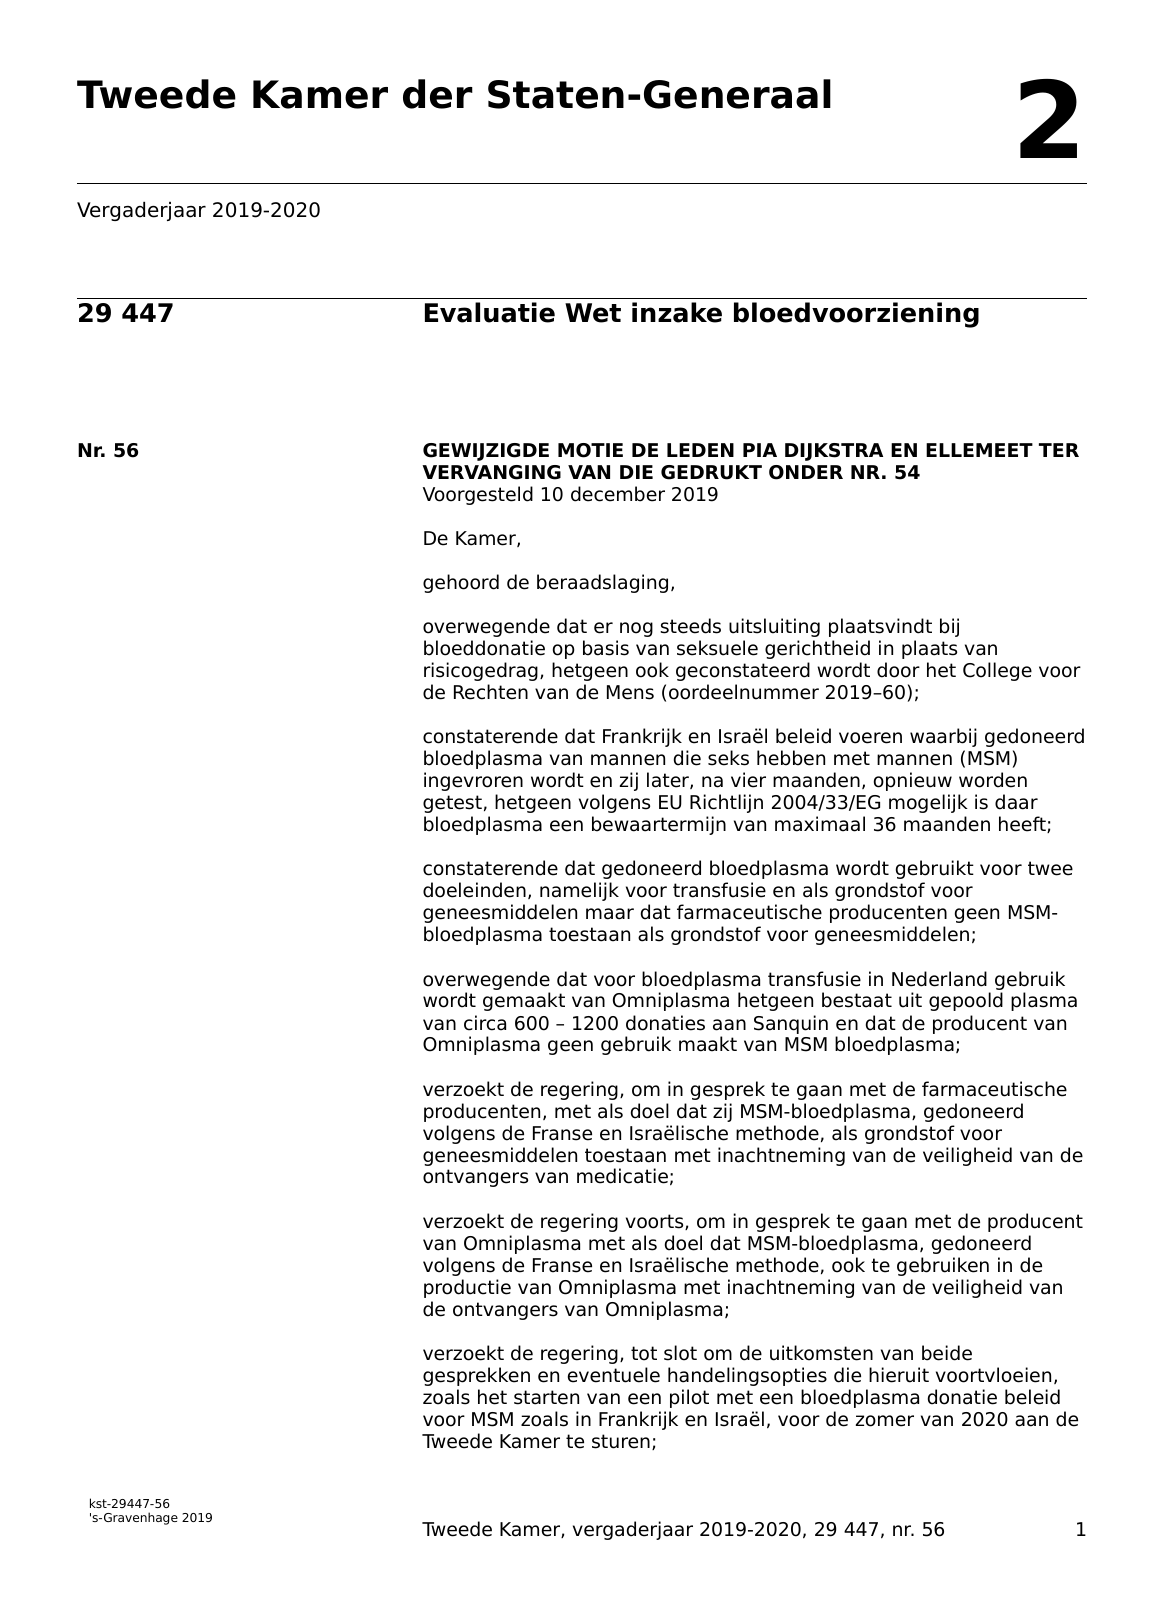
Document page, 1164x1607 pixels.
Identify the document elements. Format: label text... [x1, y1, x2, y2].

text De Kamer, [422, 528, 1087, 550]
text verzoekt de regering, tot slot om de uitkomsten van beide gesprekken en eventuele handelingsopties die hieruit voortvloeien, zoals het starten van een pilot met een bloedplasma donatie beleid voor MSM zoals in Frankrijk en Israël, voor de zomer van 2020 aan de Tweede Kamer te sturen; [422, 1343, 1087, 1453]
table_header Tweede Kamer der Staten-Generaal [77, 59, 886, 183]
subtitle Nr. 56 GEWIJZIGDE MOTIE DE LEDEN PIA DIJKSTRA EN ELLEMEET TER VERVANGING VAN DIE GEDRUKT ONDER NR. 54 [77, 440, 1087, 484]
text overwegende dat er nog steeds uitsluiting plaatsvindt bij bloeddonatie op basis van seksuele gerichtheid in plaats van risicogedrag, hetgeen ook geconstateerd wordt door het College voor de Rechten van de Mens (oordeelnummer 2019–60); [422, 616, 1087, 704]
text constaterende dat gedoneerd bloedplasma wordt gebruikt voor twee doeleinden, namelijk voor transfusie en als grondstof voor geneesmiddelen maar dat farmaceutische producenten geen MSM-bloedplasma toestaan als grondstof voor geneesmiddelen; [422, 858, 1087, 946]
text verzoekt de regering voorts, om in gesprek te gaan met de producent van Omniplasma met als doel dat MSM-bloedplasma, gedoneerd volgens de Franse en Israëlische methode, ook te gebruiken in de productie van Omniplasma met inachtneming van de veiligheid van de ontvangers van Omniplasma; [422, 1211, 1087, 1321]
text constaterende dat Frankrijk en Israël beleid voeren waarbij gedoneerd bloedplasma van mannen die seks hebben met mannen (MSM) ingevroren wordt en zij later, na vier maanden, opnieuw worden getest, hetgeen volgens EU Richtlijn 2004/33/EG mogelijk is daar bloedplasma een bewaartermijn van maximaal 36 maanden heeft; [422, 726, 1087, 836]
table_cell Vergaderjaar 2019-2020 [77, 184, 1087, 298]
table_header 2 [886, 59, 1087, 183]
text gehoord de beraadslaging, [422, 572, 1087, 594]
text 's-Gravenhage 2019 [88, 1511, 323, 1525]
text verzoekt de regering, om in gesprek te gaan met de farmaceutische producenten, met als doel dat zij MSM-bloedplasma, gedoneerd volgens de Franse en Israëlische methode, als grondstof voor geneesmiddelen toestaan met inachtneming van de veiligheid van de ontvangers van medicatie; [422, 1078, 1087, 1188]
text kst-29447-56 [88, 1497, 323, 1511]
text overwegende dat voor bloedplasma transfusie in Nederland gebruik wordt gemaakt van Omniplasma hetgeen bestaat uit gepoold plasma van circa 600 – 1200 donaties aan Sanquin en dat de producent van Omniplasma geen gebruik maakt van MSM bloedplasma; [422, 968, 1087, 1056]
text Voorgesteld 10 december 2019 [422, 484, 1087, 506]
subtitle 29 447 Evaluatie Wet inzake bloedvoorziening [77, 299, 1087, 329]
